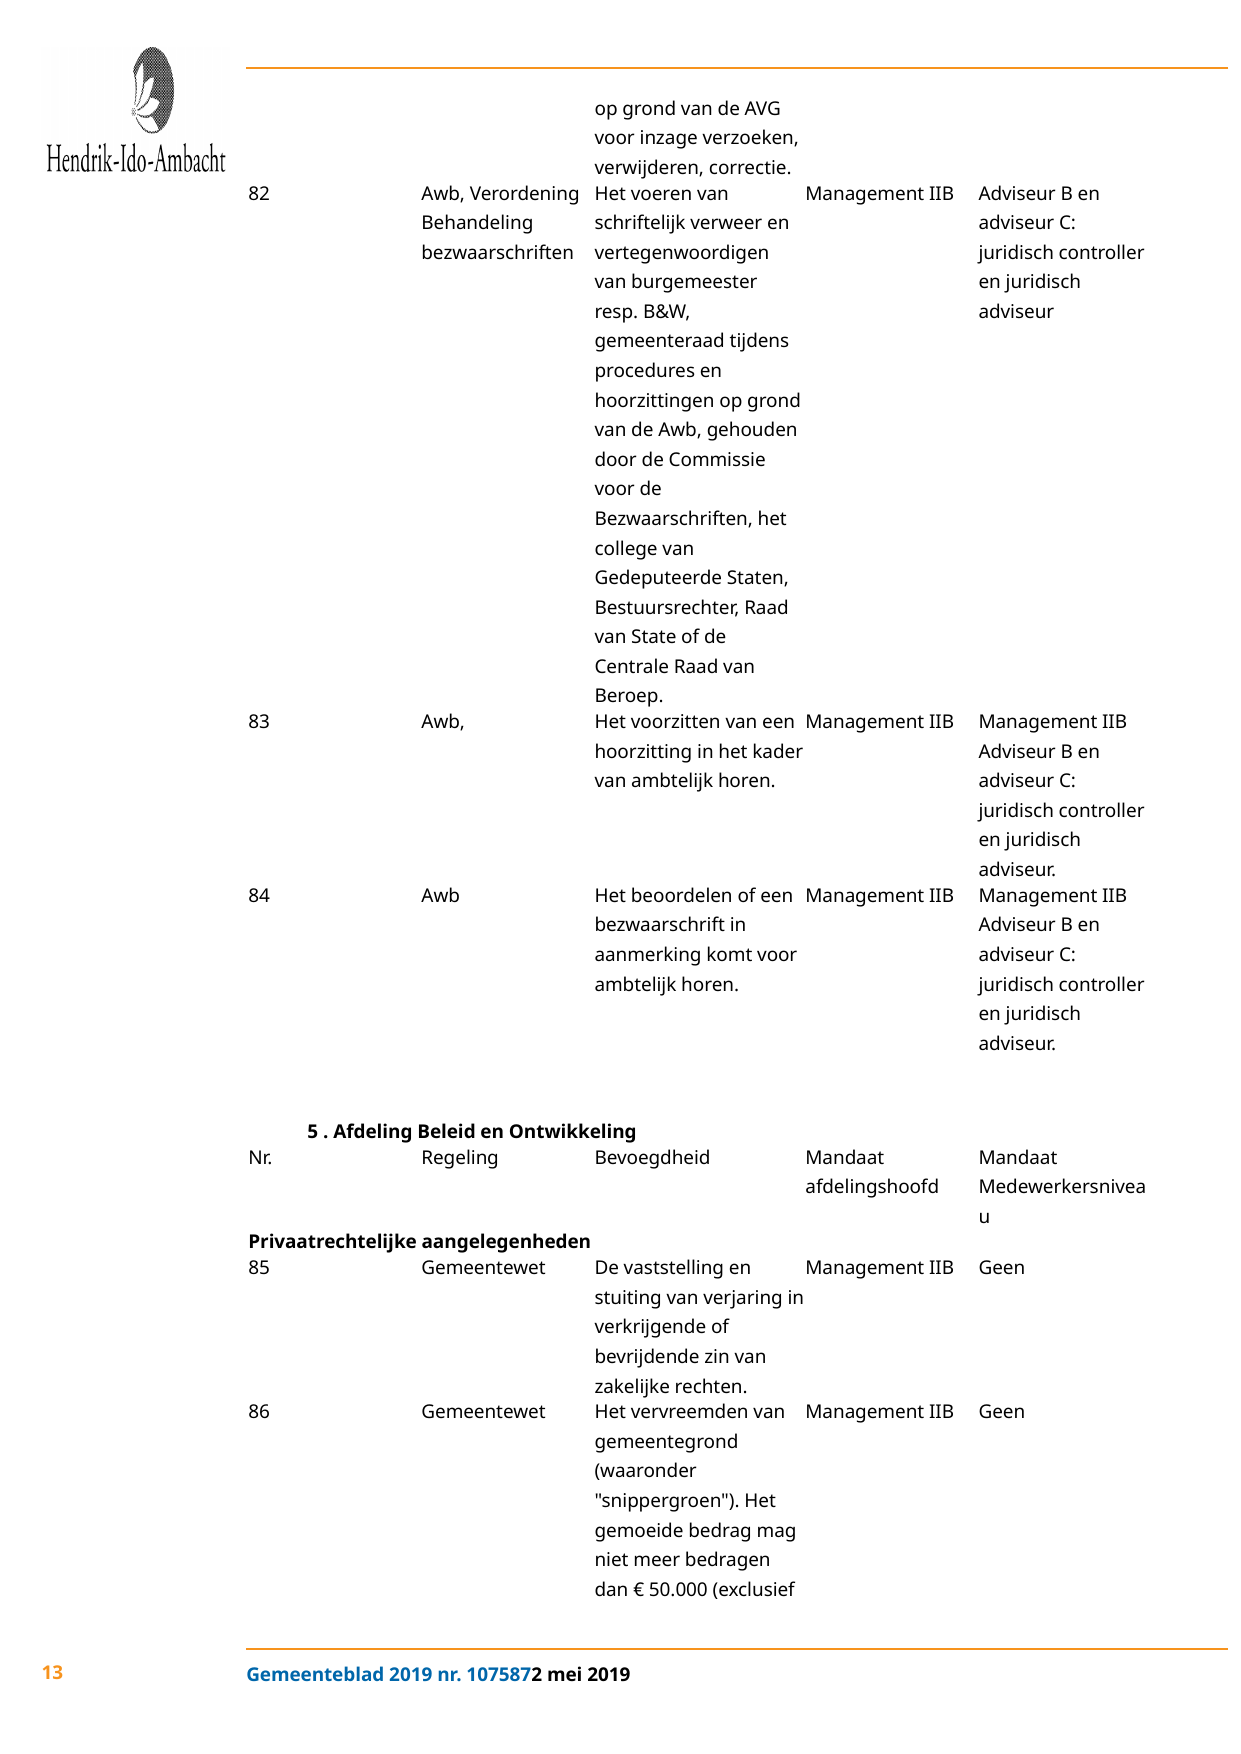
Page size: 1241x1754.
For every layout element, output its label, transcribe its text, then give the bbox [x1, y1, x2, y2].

table_cell Management IIB [805, 708, 978, 882]
table_cell Geen [978, 1255, 1152, 1398]
table_cell Management IIB [805, 882, 978, 1056]
table_header 5 . Afdeling Beleid en Ontwikkeling [248, 1118, 1152, 1144]
table_cell Mandaat afdelingshoofd [805, 1144, 978, 1229]
table_cell 85 [248, 1255, 421, 1398]
table_cell Bevoegdheid [594, 1144, 805, 1229]
table_cell Het vervreemden van gemeentegrond (waaronder "snippergroen"). Het gemoeide bedrag mag niet meer bedragen dan € 50.000 (exclusief [594, 1399, 805, 1602]
table_cell Regeling [421, 1144, 594, 1229]
table_cell Het voorzitten van een hoorzitting in het kader van ambtelijk horen. [594, 708, 805, 882]
table_cell op grond van de AVG voor inzage verzoeken, verwijderen, correctie. [594, 95, 805, 180]
table_cell Het beoordelen of een bezwaarschrift in aanmerking komt voor ambtelijk horen. [594, 882, 805, 1056]
table_cell Awb, [421, 708, 594, 882]
table_cell Management IIB [805, 1255, 978, 1398]
table_cell Gemeentewet [421, 1399, 594, 1602]
table_cell Management IIB Adviseur B en adviseur C: juridisch controller en juridisch adviseur. [978, 882, 1152, 1056]
table_cell Management IIB [805, 180, 978, 708]
table_cell [978, 95, 1152, 180]
table_cell De vaststelling en stuiting van verjaring in verkrijgende of bevrijdende zin van zakelijke rechten. [594, 1255, 805, 1398]
table_cell Nr. [248, 1144, 421, 1229]
table_cell 83 [248, 708, 421, 882]
table_cell 86 [248, 1399, 421, 1602]
table_cell Geen [978, 1399, 1152, 1602]
table_cell Adviseur B en adviseur C: juridisch controller en juridisch adviseur [978, 180, 1152, 708]
table_cell [248, 95, 421, 180]
table_cell Het voeren van schriftelijk verweer en vertegenwoordigen van burgemeester resp. B&W, gemeenteraad tijdens procedures en hoorzittingen op grond van de Awb, gehouden door de Commissie voor de Bezwaarschriften, het college van Gedeputeerde Staten, Bestuursrechter, Raad van State of de Centrale Raad van Beroep. [594, 180, 805, 708]
table_cell Awb, Verordening Behandeling bezwaarschriften [421, 180, 594, 708]
table_cell [805, 95, 978, 180]
table_cell [421, 95, 594, 180]
table_cell Privaatrechtelijke aangelegenheden [248, 1229, 1152, 1254]
table_cell Awb [421, 882, 594, 1056]
picture [41, 47, 231, 172]
table_cell Management IIB Adviseur B en adviseur C: juridisch controller en juridisch adviseur. [978, 708, 1152, 882]
table_cell Management IIB [805, 1399, 978, 1602]
table_cell Gemeentewet [421, 1255, 594, 1398]
table_cell Mandaat Medewerkersniveau [978, 1144, 1152, 1229]
table_cell 84 [248, 882, 421, 1056]
table_cell 82 [248, 180, 421, 708]
